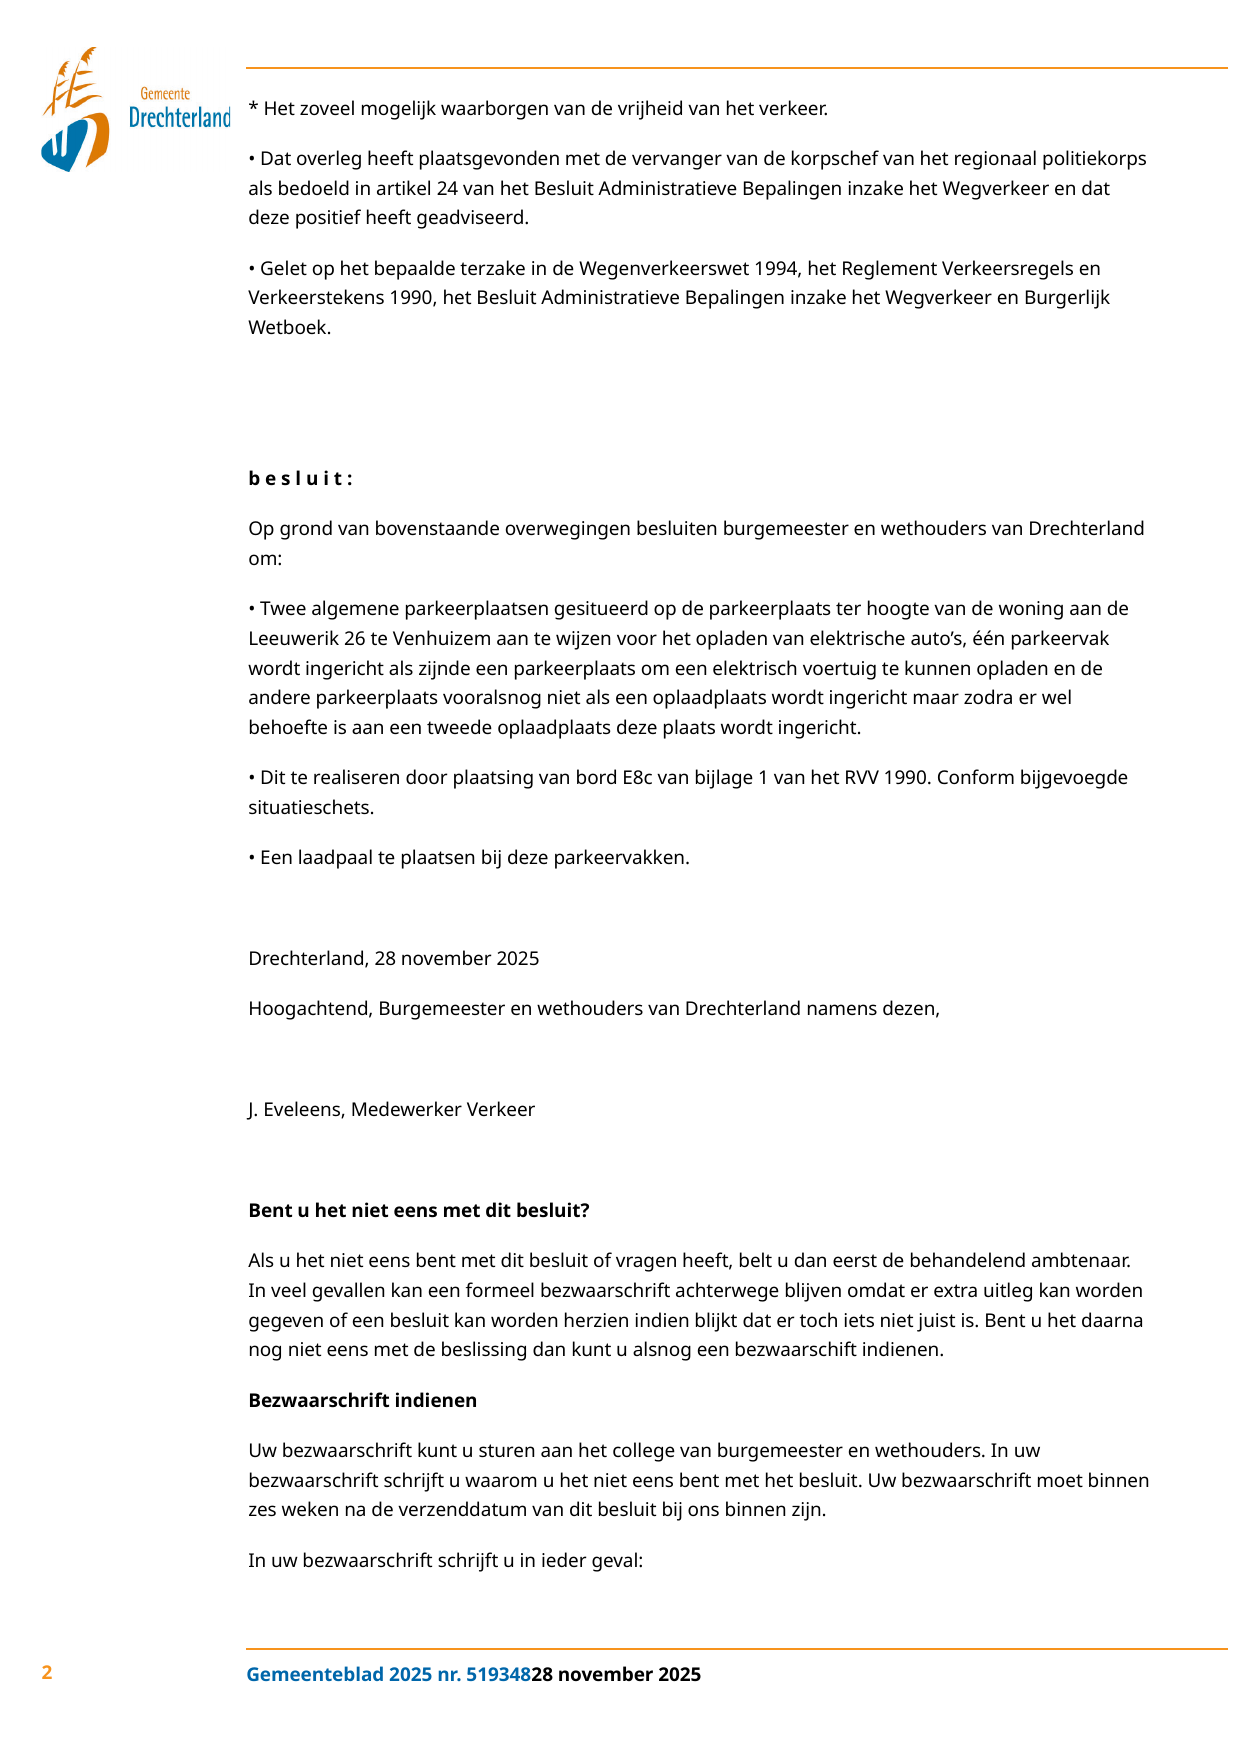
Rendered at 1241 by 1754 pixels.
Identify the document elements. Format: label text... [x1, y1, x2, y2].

text Als u het niet eens bent met dit besluit of vragen heeft, belt u dan eerst de behandelend ambtenaar. In veel gevallen kan een formeel bezwaarschrift achterwege blijven omdat er extra uitleg kan worden gegeven of een besluit kan worden herzien indien blijkt dat er toch iets niet juist is. Bent u het daarna nog niet eens met de beslissing dan kunt u alsnog een bezwaarschift indienen. [248, 1248, 1152, 1362]
text Bent u het niet eens met dit besluit? [248, 1197, 1152, 1223]
text Op grond van bovenstaande overwegingen besluiten burgemeester en wethouders van Drechterland om: [248, 516, 1152, 571]
picture [41, 47, 231, 172]
text b e s l u i t : [248, 465, 1152, 491]
picture [41, 158, 64, 172]
picture [226, 115, 231, 124]
text Hoogachtend, Burgemeester en wethouders van Drechterland namens dezen, [248, 996, 1152, 1021]
text Uw bezwaarschrift kunt u sturen aan het college van burgemeester en wethouders. In uw bezwaarschrift schrijft u waarom u het niet eens bent met het besluit. Uw bezwaarschrift moet binnen zes weken na de verzenddatum van dit besluit bij ons binnen zijn. [248, 1437, 1152, 1522]
text • Twee algemene parkeerplaatsen gesitueerd op de parkeerplaats ter hoogte van de woning aan de Leeuwerik 26 te Venhuizem aan te wijzen voor het opladen van elektrische auto’s, één parkeervak wordt ingericht als zijnde een parkeerplaats om een elektrisch voertuig te kunnen opladen en de andere parkeerplaats vooralsnog niet als een oplaadplaats wordt ingericht maar zodra er wel behoefte is aan een tweede oplaadplaats deze plaats wordt ingericht. [248, 596, 1152, 740]
text Bezwaarschrift indienen [248, 1387, 1152, 1413]
text • Dat overleg heeft plaatsgevonden met de vervanger van de korpschef van het regionaal politiekorps als bedoeld in artikel 24 van het Besluit Administratieve Bepalingen inzake het Wegverkeer en dat deze positief heeft geadviseerd. [248, 145, 1152, 230]
text • Een laadpaal te plaatsen bij deze parkeervakken. [248, 844, 1152, 870]
text * Het zoveel mogelijk waarborgen van de vrijheid van het verkeer. [248, 95, 1152, 121]
text In uw bezwaarschrift schrijft u in ieder geval: [248, 1547, 1152, 1573]
text • Dit te realiseren door plaatsing van bord E8c van bijlage 1 van het RVV 1990. Conform bijgevoegde situatieschets. [248, 764, 1152, 820]
text • Gelet op het bepaalde terzake in de Wegenverkeerswet 1994, het Reglement Verkeersregels en Verkeerstekens 1990, het Besluit Administratieve Bepalingen inzake het Wegverkeer en Burgerlijk Wetboek. [248, 255, 1152, 340]
text J. Eveleens, Medewerker Verkeer [248, 1096, 1152, 1122]
text Drechterland, 28 november 2025 [248, 945, 1152, 971]
